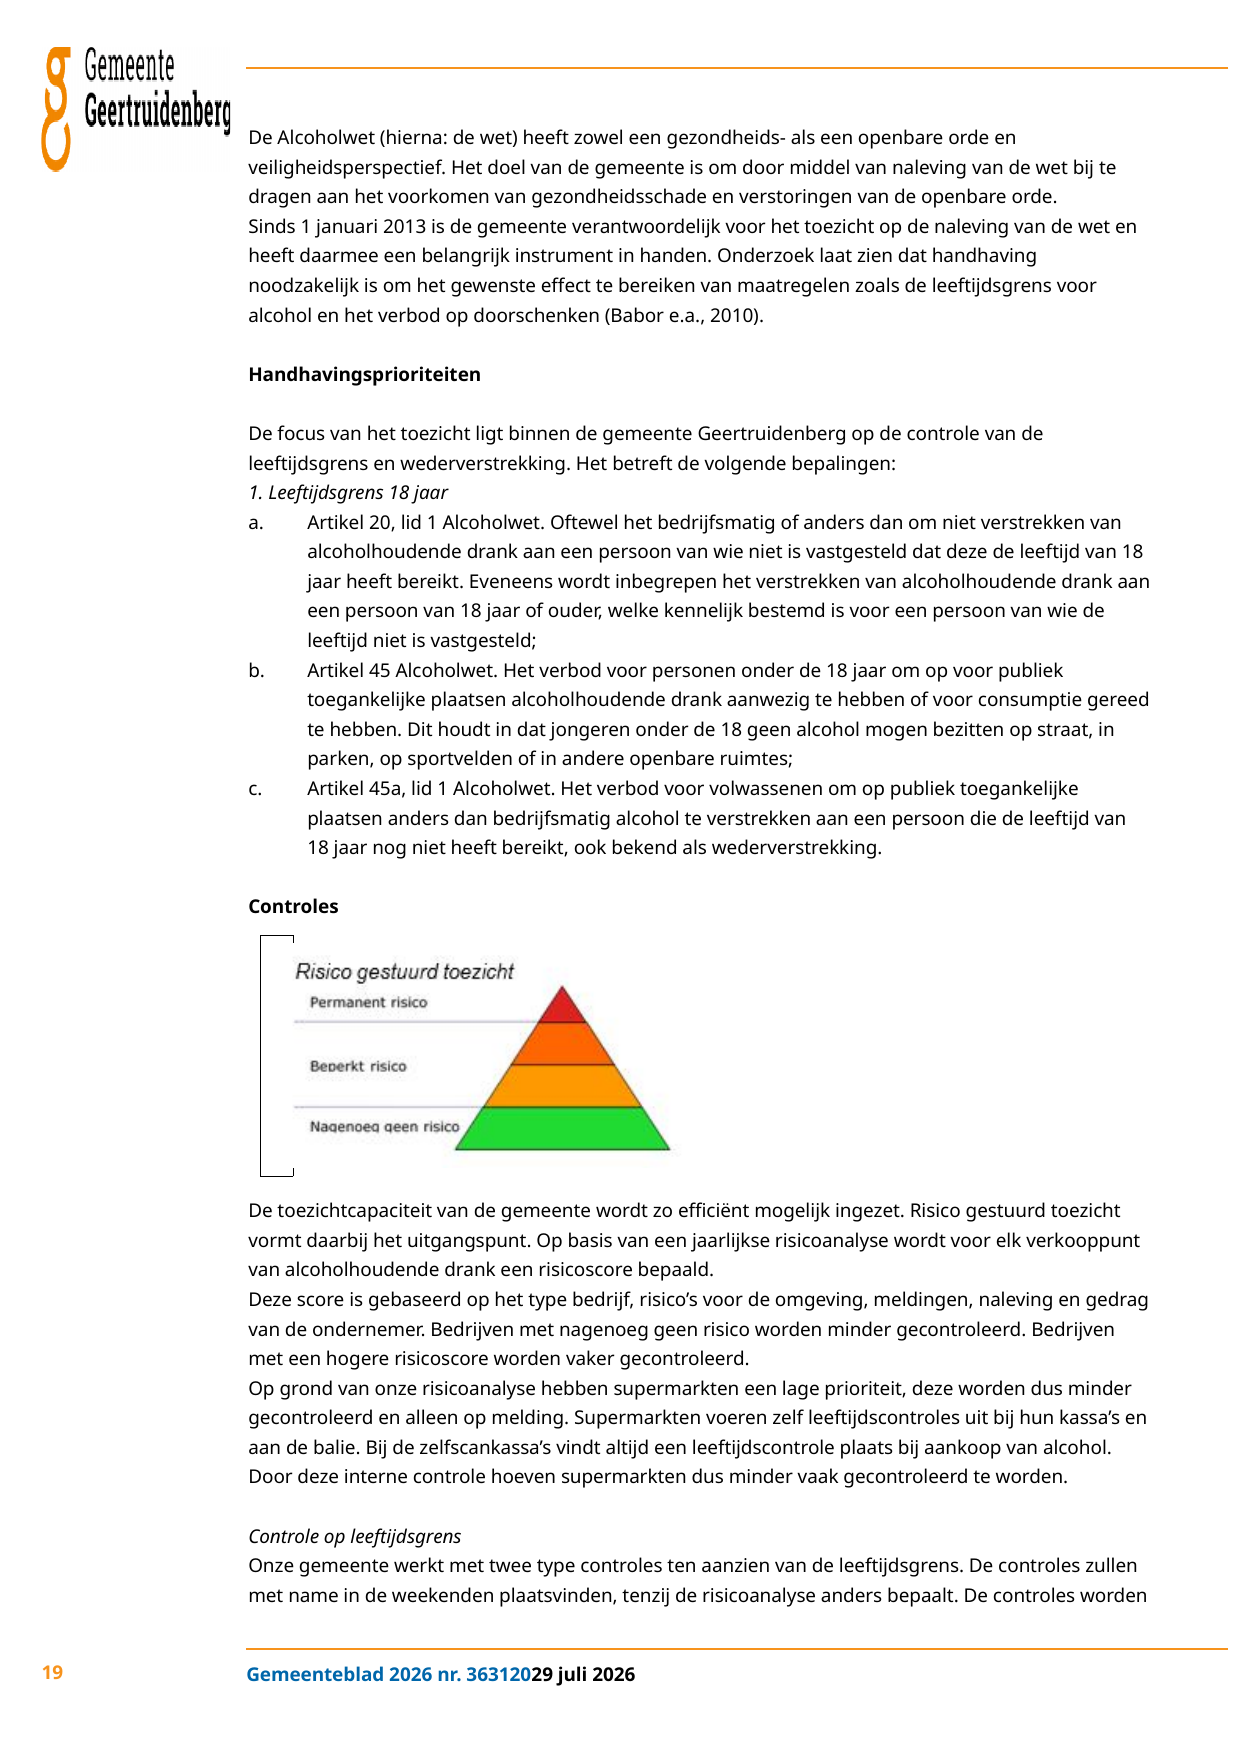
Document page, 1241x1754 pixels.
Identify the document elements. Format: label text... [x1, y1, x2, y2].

text Controles [248, 893, 1152, 919]
text Door deze interne controle hoeven supermarkten dus minder vaak gecontroleerd te worden. [248, 1464, 1152, 1489]
picture [268, 943, 758, 1168]
text De toezichtcapaciteit van de gemeente wordt zo efficiënt mogelijk ingezet. Risico gestuurd toezicht vormt daarbij het uitgangspunt. Op basis van een jaarlijkse risicoanalyse wordt voor elk verkooppunt van alcoholhoudende drank een risicoscore bepaald. [248, 1197, 1152, 1282]
text De Alcoholwet (hierna: de wet) heeft zowel een gezondheids- als een openbare orde en veiligheidsperspectief. Het doel van de gemeente is om door middel van naleving van de wet bij te dragen aan het voorkomen van gezondheidsschade en verstoringen van de openbare orde. [248, 124, 1152, 209]
list Artikel 20, lid 1 Alcoholwet. Oftewel het bedrijfsmatig of anders dan om niet verstrekken van alcoholhoudende drank aan een persoon van wie niet is vastgesteld dat deze de leeftijd van 18 jaar heeft bereikt. Eveneens wordt inbegrepen het verstrekken van alcoholhoudende drank aan een persoon van 18 jaar of ouder, welke kennelijk bestemd is voor een persoon van wie de leeftijd niet is vastgesteld; [248, 509, 1152, 653]
list Artikel 45a, lid 1 Alcoholwet. Het verbod voor volwassenen om op publiek toegankelijke plaatsen anders dan bedrijfsmatig alcohol te verstrekken aan een persoon die de leeftijd van 18 jaar nog niet heeft bereikt, ook bekend als wederverstrekking. [248, 775, 1152, 860]
text Op grond van onze risicoanalyse hebben supermarkten een lage prioriteit, deze worden dus minder gecontroleerd en alleen op melding. Supermarkten voeren zelf leeftijdscontroles uit bij hun kassa’s en aan de balie. Bij de zelfscankassa’s vindt altijd een leeftijdscontrole plaats bij aankoop van alcohol. [248, 1375, 1152, 1460]
text Sinds 1 januari 2013 is de gemeente verantwoordelijk voor het toezicht op de naleving van de wet en heeft daarmee een belangrijk instrument in handen. Onderzoek laat zien dat handhaving noodzakelijk is om het gewenste effect te bereiken van maatregelen zoals de leeftijdsgrens voor alcohol en het verbod op doorschenken (Babor e.a., 2010). [248, 213, 1152, 328]
text Controle op leeftijdsgrens [248, 1523, 1152, 1549]
text 1. Leeftijdsgrens 18 jaar [248, 479, 1152, 505]
list Artikel 45 Alcoholwet. Het verbod voor personen onder de 18 jaar om op voor publiek toegankelijke plaatsen alcoholhoudende drank aanwezig te hebben of voor consumptie gereed te hebben. Dit houdt in dat jongeren onder de 18 geen alcohol mogen bezitten op straat, in parken, op sportvelden of in andere openbare ruimtes; [248, 657, 1152, 771]
text Handhavingsprioriteiten [248, 361, 1152, 387]
text De focus van het toezicht ligt binnen de gemeente Geertruidenberg op de controle van de leeftijdsgrens en wederverstrekking. Het betreft de volgende bepalingen: [248, 420, 1152, 476]
text Deze score is gebaseerd op het type bedrijf, risico’s voor de omgeving, meldingen, naleving en gedrag van de ondernemer. Bedrijven met nagenoeg geen risico worden minder gecontroleerd. Bedrijven met een hogere risicoscore worden vaker gecontroleerd. [248, 1286, 1152, 1371]
text Onze gemeente werkt met twee type controles ten aanzien van de leeftijdsgrens. De controles zullen met name in de weekenden plaatsvinden, tenzij de risicoanalyse anders bepaalt. De controles worden [248, 1552, 1152, 1608]
picture [41, 47, 231, 172]
